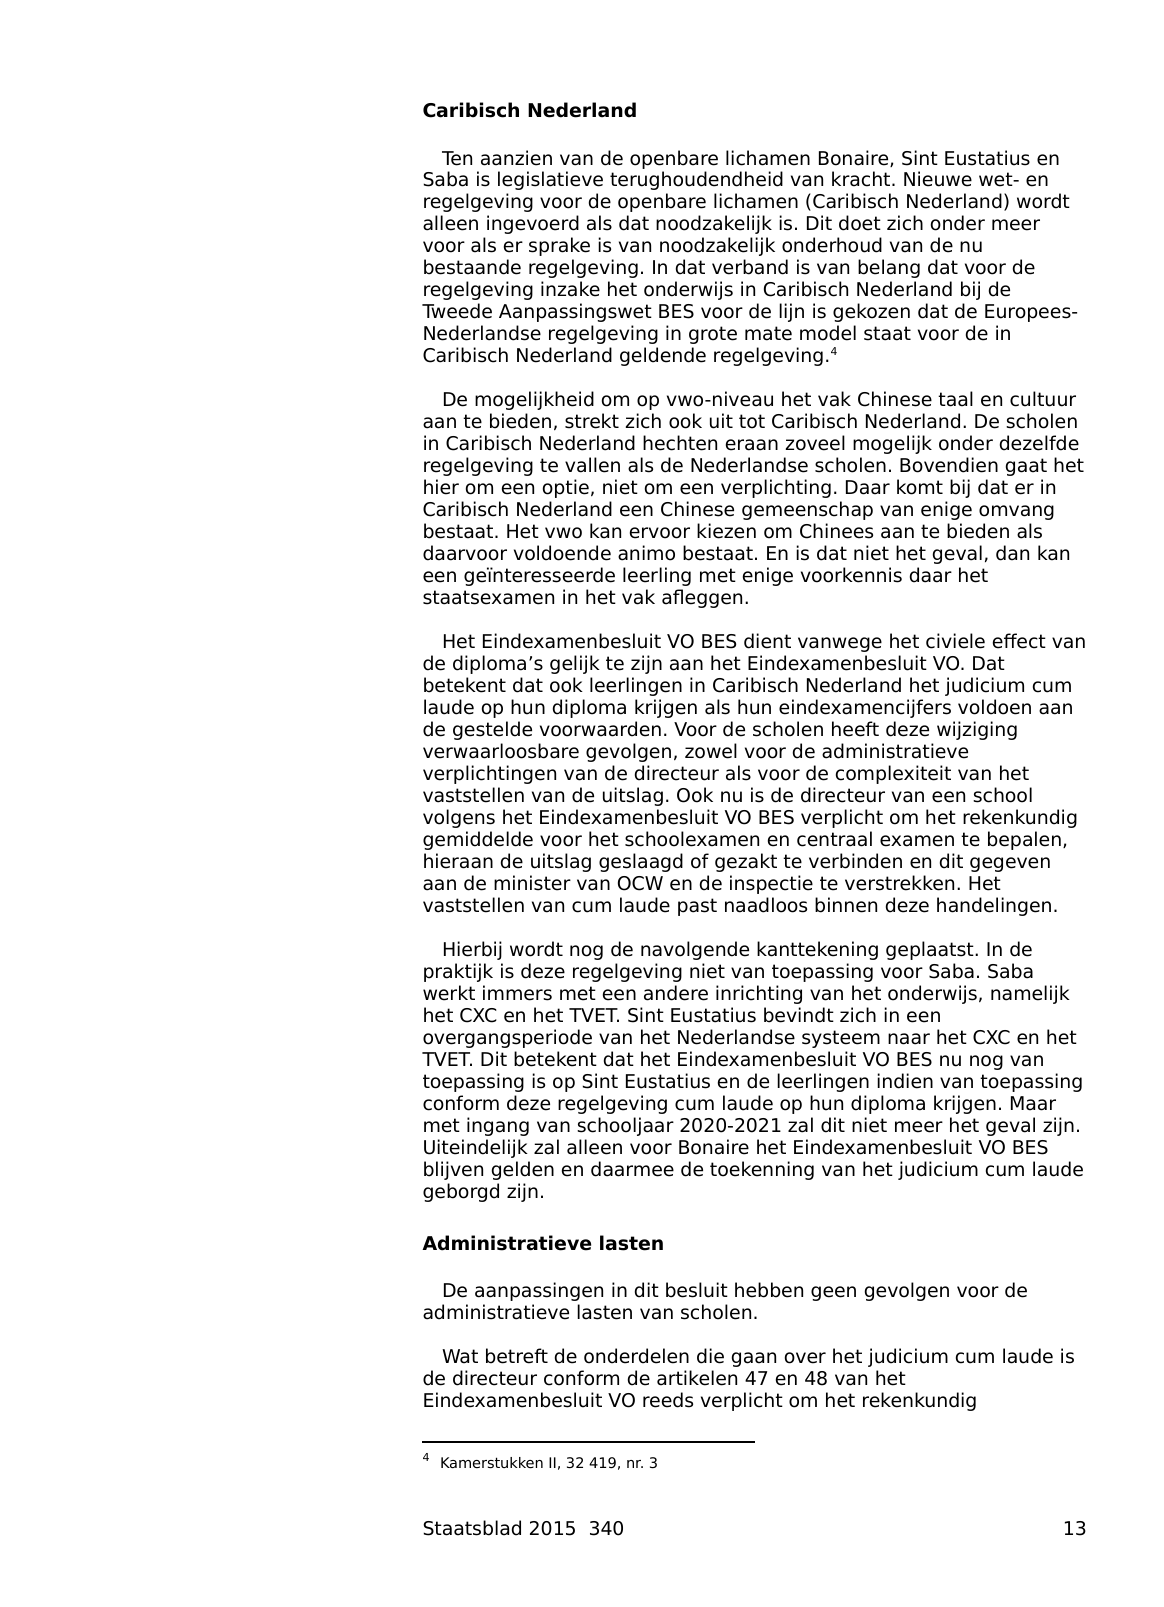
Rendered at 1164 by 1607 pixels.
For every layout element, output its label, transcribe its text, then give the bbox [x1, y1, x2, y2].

text Hierbij wordt nog de navolgende kanttekening geplaatst. In de praktijk is deze regelgeving niet van toepassing voor Saba. Saba werkt immers met een andere inrichting van het onderwijs, namelijk het CXC en het TVET. Sint Eustatius bevindt zich in een overgangsperiode van het Nederlandse systeem naar het CXC en het TVET. Dit betekent dat het Eindexamenbesluit VO BES nu nog van toepassing is op Sint Eustatius en de leerlingen indien van toepassing conform deze regelgeving cum laude op hun diploma krijgen. Maar met ingang van schooljaar 2020-2021 zal dit niet meer het geval zijn. Uiteindelijk zal alleen voor Bonaire het Eindexamenbesluit VO BES blijven gelden en daarmee de toekenning van het judicium cum laude geborgd zijn. [422, 939, 1087, 1203]
text Kamerstukken II, 32 419, nr. 3 [422, 1451, 1087, 1473]
text De mogelijkheid om op vwo-niveau het vak Chinese taal en cultuur aan te bieden, strekt zich ook uit tot Caribisch Nederland. De scholen in Caribisch Nederland hechten eraan zoveel mogelijk onder dezelfde regelgeving te vallen als de Nederlandse scholen. Bovendien gaat het hier om een optie, niet om een verplichting. Daar komt bij dat er in Caribisch Nederland een Chinese gemeenschap van enige omvang bestaat. Het vwo kan ervoor kiezen om Chinees aan te bieden als daarvoor voldoende animo bestaat. En is dat niet het geval, dan kan een geïnteresseerde leerling met enige voorkennis daar het staatsexamen in het vak afleggen. [422, 389, 1087, 609]
text De aanpassingen in dit besluit hebben geen gevolgen voor de administratieve lasten van scholen. [422, 1280, 1087, 1324]
text Ten aanzien van de openbare lichamen Bonaire, Sint Eustatius en Saba is legislatieve terughoudendheid van kracht. Nieuwe wet- en regelgeving voor de openbare lichamen (Caribisch Nederland) wordt alleen ingevoerd als dat noodzakelijk is. Dit doet zich onder meer voor als er sprake is van noodzakelijk onderhoud van de nu bestaande regelgeving. In dat verband is van belang dat voor de regelgeving inzake het onderwijs in Caribisch Nederland bij de Tweede Aanpassingswet BES voor de lijn is gekozen dat de Europees-Nederlandse regelgeving in grote mate model staat voor de in Caribisch Nederland geldende regelgeving. [422, 147, 1087, 367]
text Wat betreft de onderdelen die gaan over het judicium cum laude is de directeur conform de artikelen 47 en 48 van het Eindexamenbesluit VO reeds verplicht om het rekenkundig [422, 1346, 1087, 1412]
text Het Eindexamenbesluit VO BES dient vanwege het civiele effect van de diploma’s gelijk te zijn aan het Eindexamenbesluit VO. Dat betekent dat ook leerlingen in Caribisch Nederland het judicium cum laude op hun diploma krijgen als hun eindexamencijfers voldoen aan de gestelde voorwaarden. Voor de scholen heeft deze wijziging verwaarloosbare gevolgen, zowel voor de administratieve verplichtingen van de directeur als voor de complexiteit van het vaststellen van de uitslag. Ook nu is de directeur van een school volgens het Eindexamenbesluit VO BES verplicht om het rekenkundig gemiddelde voor het schoolexamen en centraal examen te bepalen, hieraan de uitslag geslaagd of gezakt te verbinden en dit gegeven aan de minister van OCW en de inspectie te verstrekken. Het vaststellen van cum laude past naadloos binnen deze handelingen. [422, 631, 1087, 917]
subtitle Administratieve lasten [422, 1233, 1087, 1255]
subtitle Caribisch Nederland [422, 100, 1087, 122]
